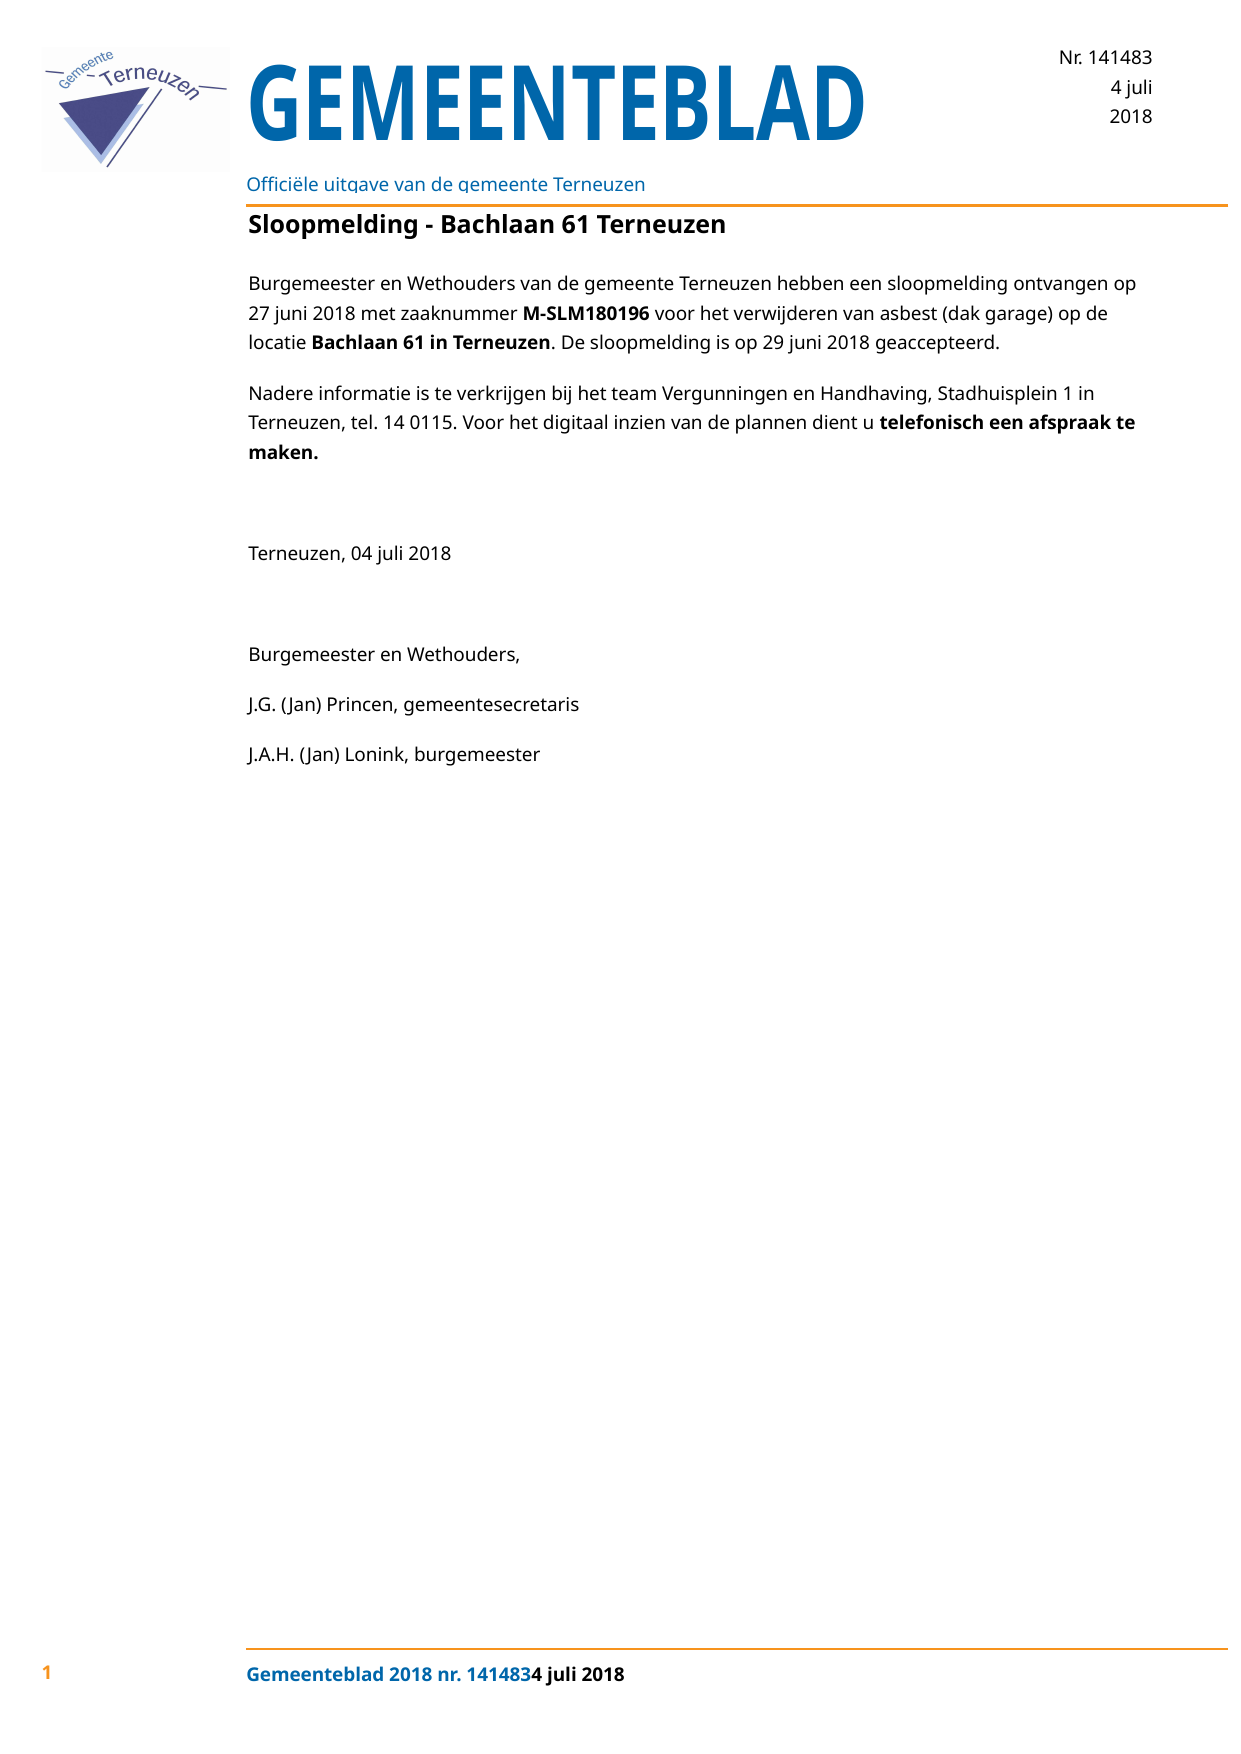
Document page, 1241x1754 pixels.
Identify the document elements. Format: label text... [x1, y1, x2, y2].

text Burgemeester en Wethouders van de gemeente Terneuzen hebben een sloopmelding ontvangen op 27 juni 2018 met zaaknummer M-SLM180196 voor het verwijderen van asbest (dak garage) op de locatie Bachlaan 61 in Terneuzen. De sloopmelding is op 29 juni 2018 geaccepteerd. [248, 270, 1152, 355]
text J.G. (Jan) Princen, gemeentesecretaris [248, 691, 1152, 717]
text Nadere informatie is te verkrijgen bij het team Vergunningen en Handhaving, Stadhuisplein 1 in Terneuzen, tel. 14 0115. Voor het digitaal inzien van de plannen dient u telefonisch een afspraak te maken. [248, 380, 1152, 465]
picture [41, 47, 231, 172]
text Sloopmelding - Bachlaan 61 Terneuzen [248, 207, 1152, 241]
text Terneuzen, 04 juli 2018 [248, 540, 1152, 566]
text Burgemeester en Wethouders, [248, 641, 1152, 666]
text J.A.H. (Jan) Lonink, burgemeester [248, 742, 1152, 767]
